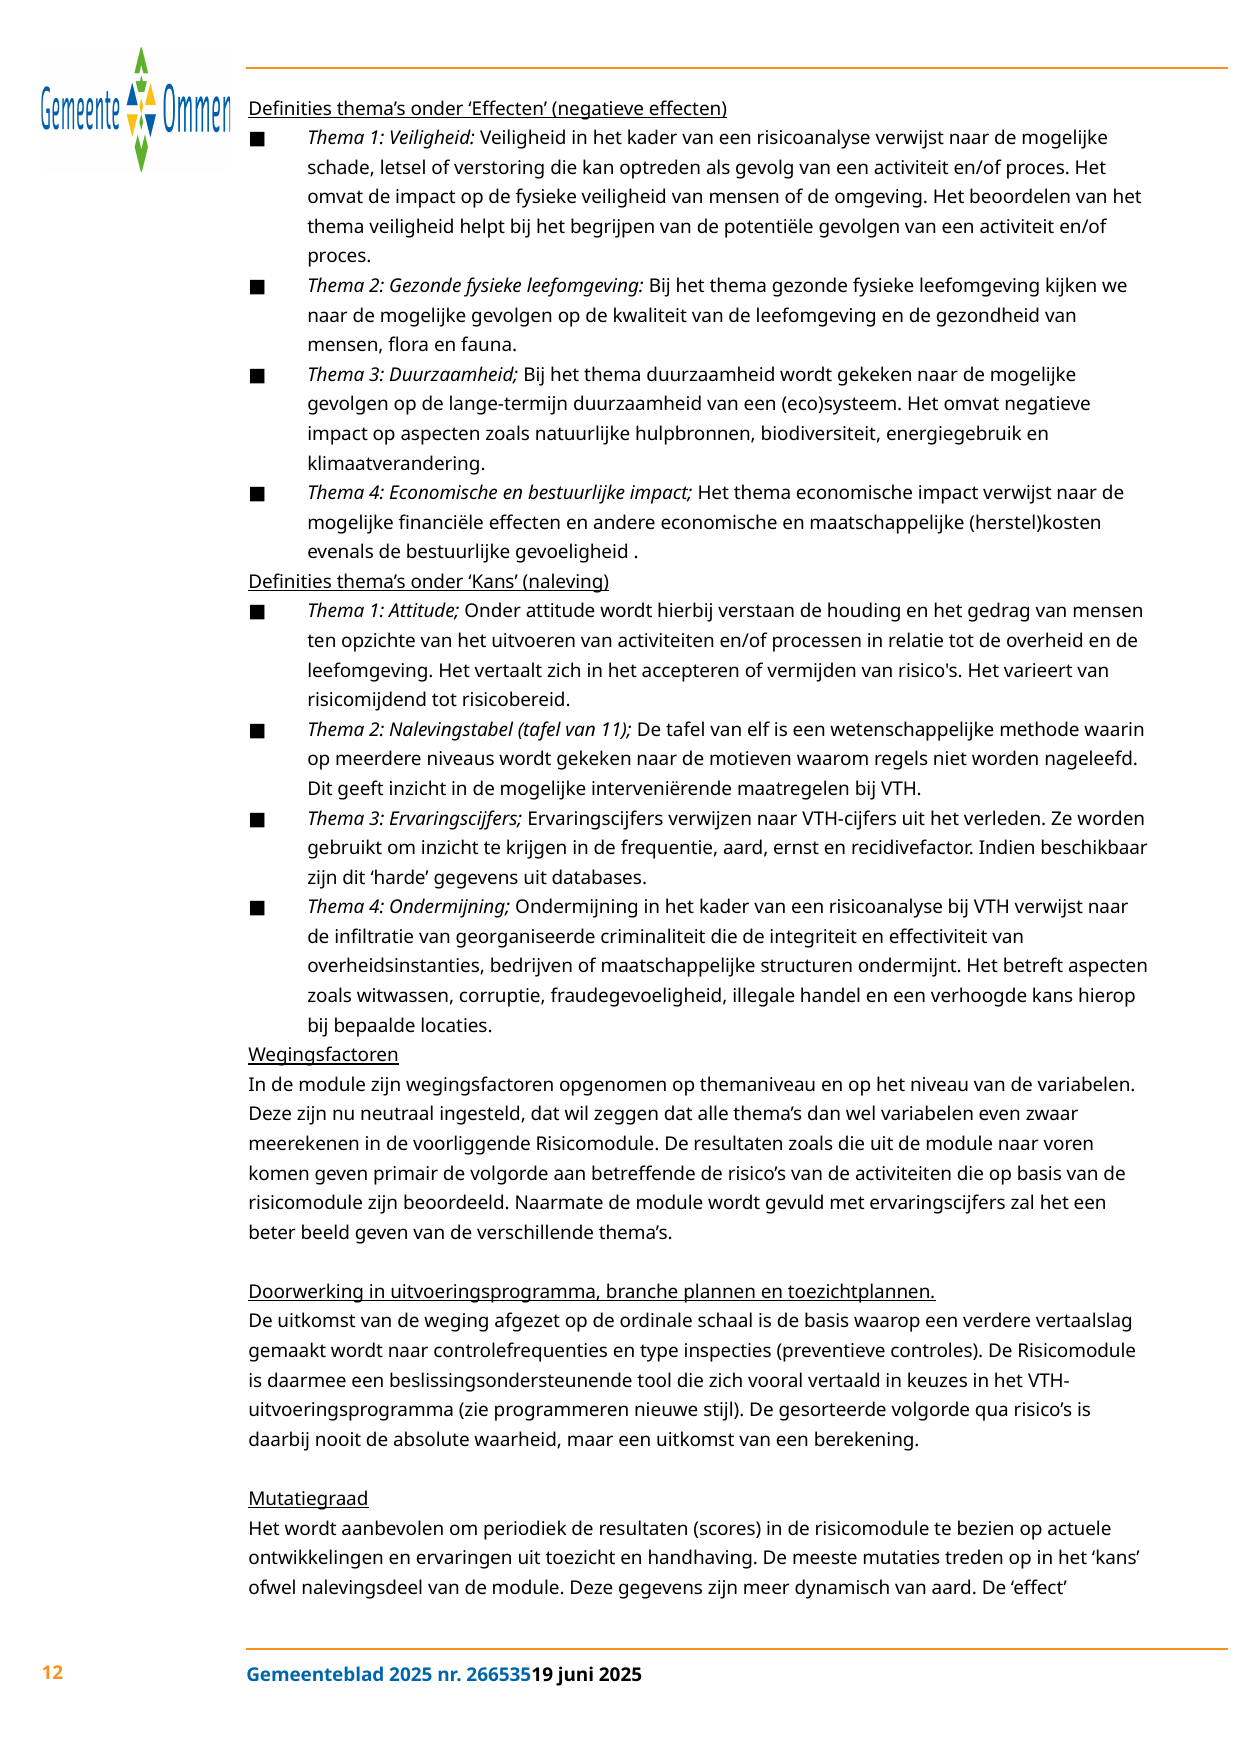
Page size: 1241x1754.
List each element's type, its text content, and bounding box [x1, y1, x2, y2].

text Het wordt aanbevolen om periodiek de resultaten (scores) in de risicomodule te bezien op actuele ontwikkelingen en ervaringen uit toezicht en handhaving. De meeste mutaties treden op in het ‘kans’ ofwel nalevingsdeel van de module. Deze gegevens zijn meer dynamisch van aard. De ‘effect’ [248, 1515, 1152, 1600]
list Thema 4: Ondermijning; Ondermijning in het kader van een risicoanalyse bij VTH verwijst naar de infiltratie van georganiseerde criminaliteit die de integriteit en effectiviteit van overheidsinstanties, bedrijven of maatschappelijke structuren ondermijnt. Het betreft aspecten zoals witwassen, corruptie, fraudegevoeligheid, illegale handel en een verhoogde kans hierop bij bepaalde locaties. [248, 893, 1152, 1038]
list Thema 3: Duurzaamheid; Bij het thema duurzaamheid wordt gekeken naar de mogelijke gevolgen op de lange-termijn duurzaamheid van een (eco)systeem. Het omvat negatieve impact op aspecten zoals natuurlijke hulpbronnen, biodiversiteit, energiegebruik en klimaatverandering. [248, 361, 1152, 476]
text Definities thema’s onder ‘Effecten’ (negatieve effecten) [248, 95, 1152, 121]
text In de module zijn wegingsfactoren opgenomen op themaniveau en op het niveau van de variabelen. Deze zijn nu neutraal ingesteld, dat wil zeggen dat alle thema’s dan wel variabelen even zwaar meerekenen in de voorliggende Risicomodule. De resultaten zoals die uit de module naar voren komen geven primair de volgorde aan betreffende de risico’s van de activiteiten die op basis van de risicomodule zijn beoordeeld. Naarmate de module wordt gevuld met ervaringscijfers zal het een beter beeld geven van de verschillende thema’s. [248, 1071, 1152, 1245]
list Thema 2: Gezonde fysieke leefomgeving: Bij het thema gezonde fysieke leefomgeving kijken we naar de mogelijke gevolgen op de kwaliteit van de leefomgeving en de gezondheid van mensen, flora en fauna. [248, 272, 1152, 357]
text Mutatiegraad [248, 1485, 1152, 1511]
list Thema 1: Veiligheid: Veiligheid in het kader van een risicoanalyse verwijst naar de mogelijke schade, letsel of verstoring die kan optreden als gevolg van een activiteit en/of proces. Het omvat de impact op de fysieke veiligheid van mensen of de omgeving. Het beoordelen van het thema veiligheid helpt bij het begrijpen van de potentiële gevolgen van een activiteit en/of proces. [248, 124, 1152, 268]
list Thema 1: Attitude; Onder attitude wordt hierbij verstaan de houding en het gedrag van mensen ten opzichte van het uitvoeren van activiteiten en/of processen in relatie tot de overheid en de leefomgeving. Het vertaalt zich in het accepteren of vermijden van risico's. Het varieert van risicomijdend tot risicobereid. [248, 598, 1152, 712]
list Thema 3: Ervaringscijfers; Ervaringscijfers verwijzen naar VTH-cijfers uit het verleden. Ze worden gebruikt om inzicht te krijgen in de frequentie, aard, ernst en recidivefactor. Indien beschikbaar zijn dit ‘harde’ gegevens uit databases. [248, 805, 1152, 890]
picture [41, 47, 231, 172]
text Wegingsfactoren [248, 1041, 1152, 1067]
list Thema 4: Economische en bestuurlijke impact; Het thema economische impact verwijst naar de mogelijke financiële effecten en andere economische en maatschappelijke (herstel)kosten evenals de bestuurlijke gevoeligheid . [248, 479, 1152, 564]
text Doorwerking in uitvoeringsprogramma, branche plannen en toezichtplannen. [248, 1278, 1152, 1304]
text De uitkomst van de weging afgezet op de ordinale schaal is de basis waarop een verdere vertaalslag gemaakt wordt naar controlefrequenties en type inspecties (preventieve controles). De Risicomodule is daarmee een beslissingsondersteunende tool die zich vooral vertaald in keuzes in het VTH-uitvoeringsprogramma (zie programmeren nieuwe stijl). De gesorteerde volgorde qua risico’s is daarbij nooit de absolute waarheid, maar een uitkomst van een berekening. [248, 1308, 1152, 1452]
text Definities thema’s onder ‘Kans’ (naleving) [248, 568, 1152, 594]
list Thema 2: Nalevingstabel (tafel van 11); De tafel van elf is een wetenschappelijke methode waarin op meerdere niveaus wordt gekeken naar de motieven waarom regels niet worden nageleefd. Dit geeft inzicht in de mogelijke interveniërende maatregelen bij VTH. [248, 716, 1152, 801]
